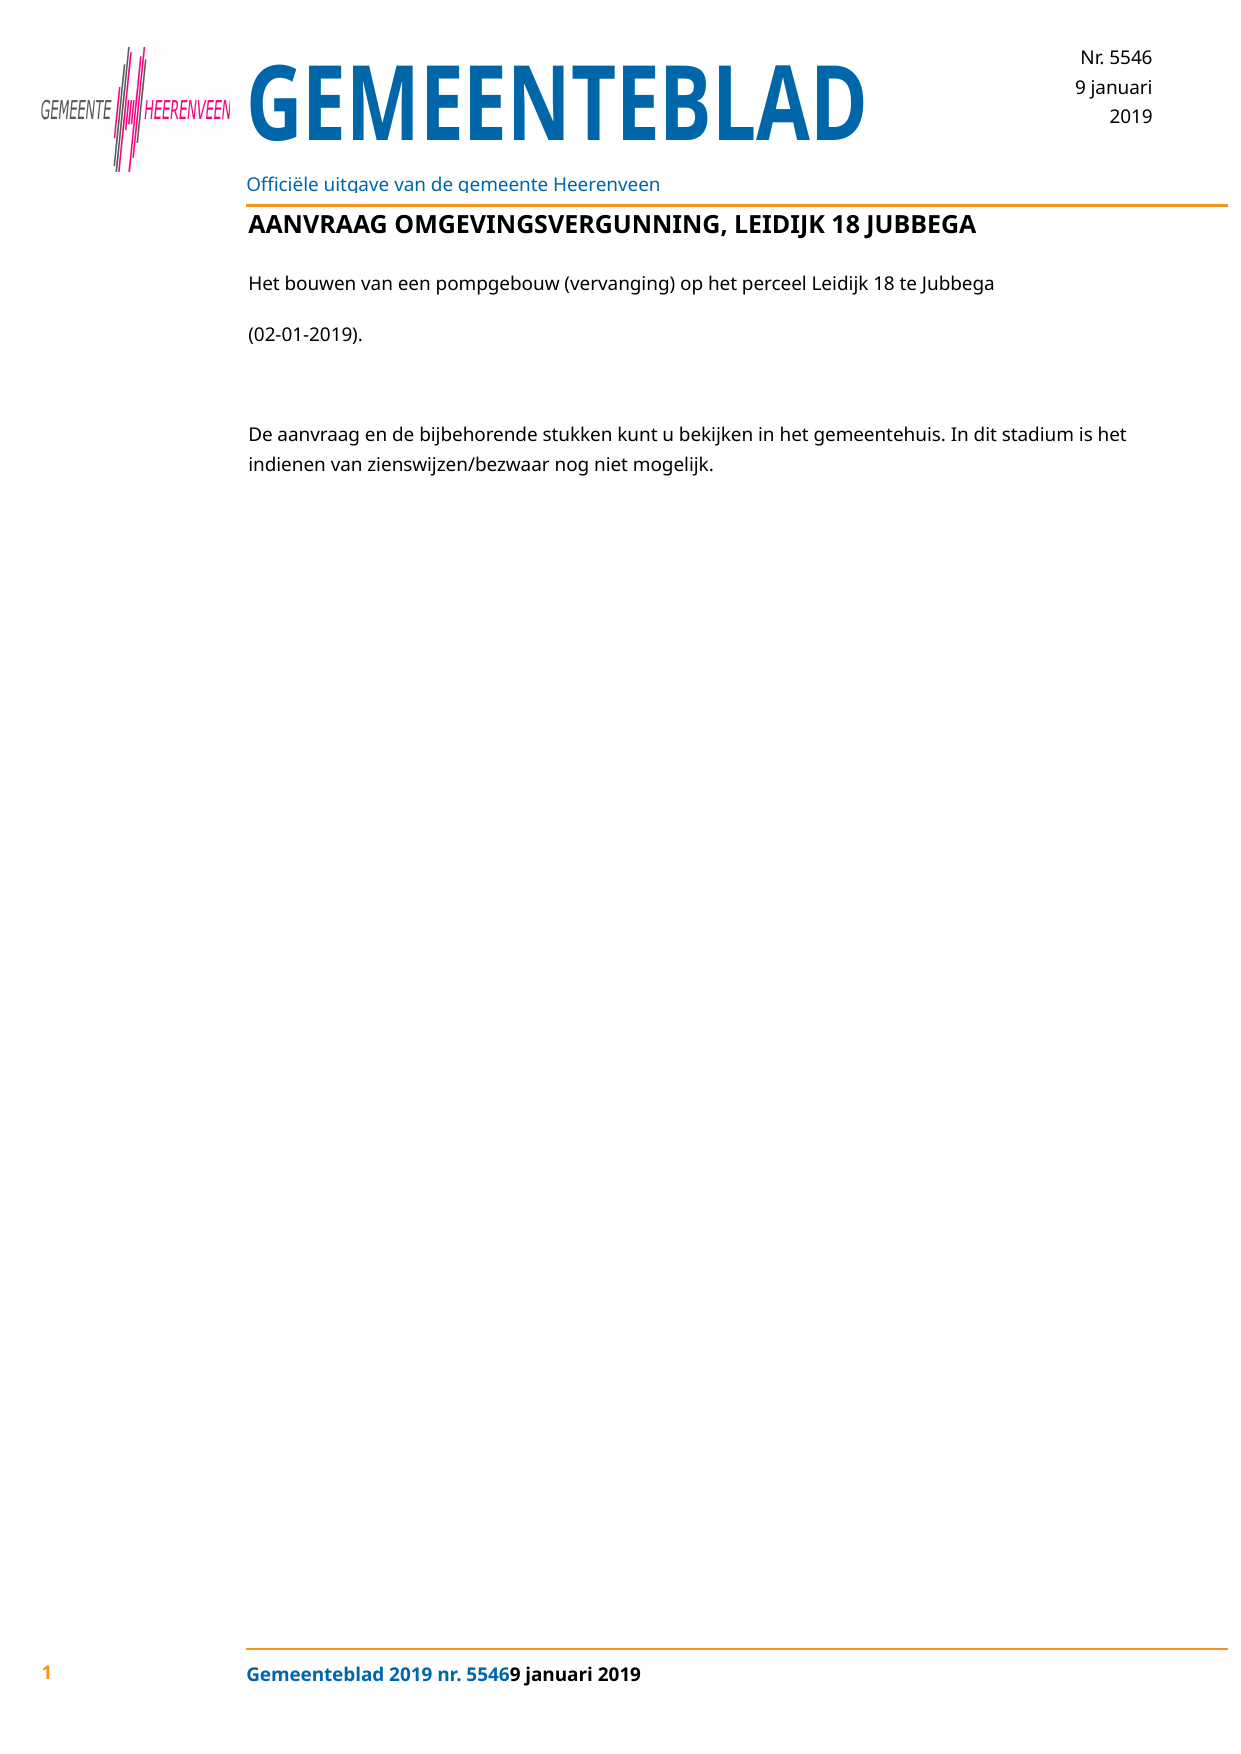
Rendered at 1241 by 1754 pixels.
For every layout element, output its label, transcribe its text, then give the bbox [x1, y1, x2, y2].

picture [41, 47, 231, 172]
text Het bouwen van een pompgebouw (vervanging) op het perceel Leidijk 18 te Jubbega [248, 270, 1152, 296]
text AANVRAAG OMGEVINGSVERGUNNING, LEIDIJK 18 JUBBEGA [248, 207, 1152, 241]
text (02-01-2019). [248, 321, 1152, 346]
text De aanvraag en de bijbehorende stukken kunt u bekijken in het gemeentehuis. In dit stadium is het indienen van zienswijzen/bezwaar nog niet mogelijk. [248, 422, 1152, 477]
